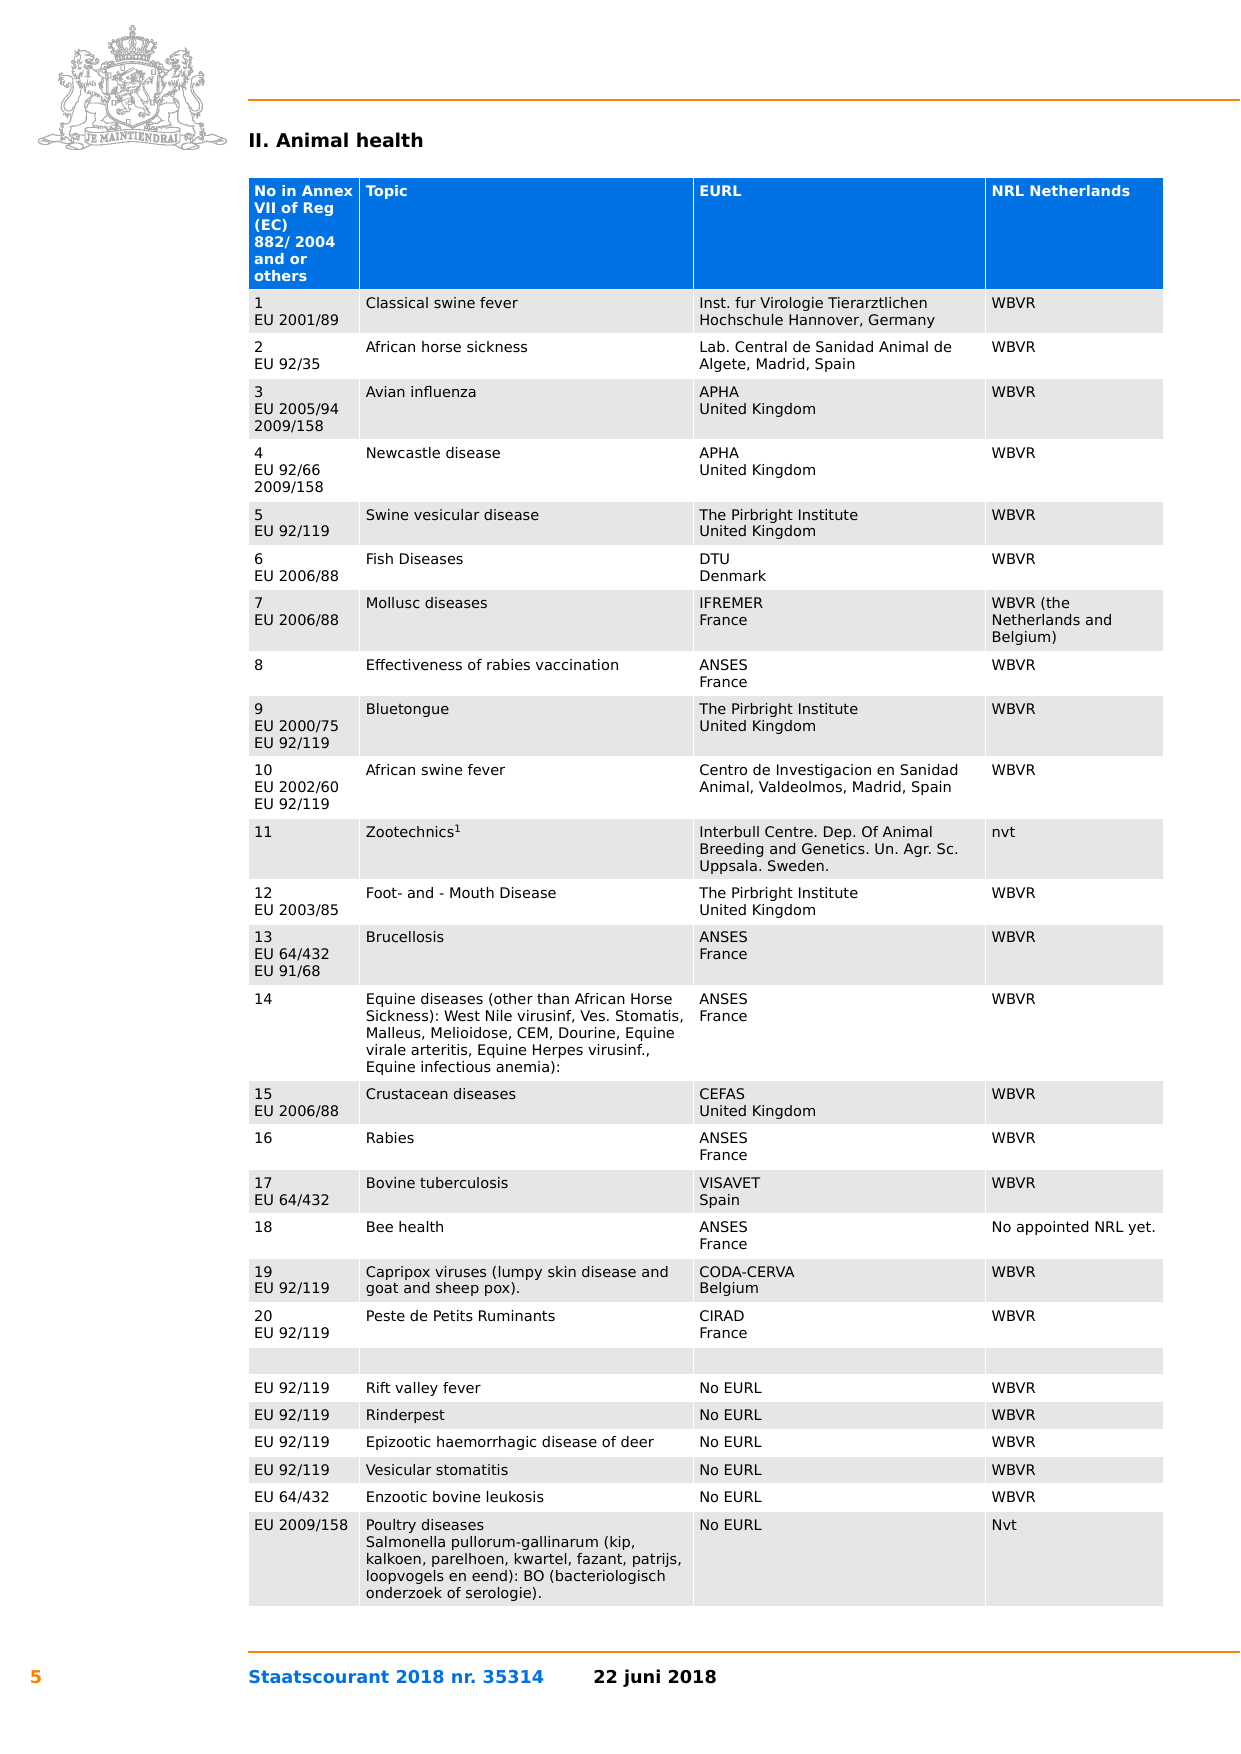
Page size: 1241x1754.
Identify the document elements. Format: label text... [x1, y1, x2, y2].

table_cell Newcastle disease [360, 440, 693, 501]
table_cell WBVR [986, 925, 1163, 985]
table_cell WBVR [986, 502, 1163, 545]
table_cell EU 64/432 [249, 1485, 359, 1511]
table_cell 7 EU 2006/88 [249, 590, 359, 651]
table_cell WBVR [986, 379, 1163, 439]
table_cell APHA United Kingdom [694, 379, 985, 439]
table_cell Classical swine fever [360, 290, 693, 333]
table_cell APHA United Kingdom [694, 440, 985, 501]
table_cell [360, 1348, 693, 1374]
table_cell 4 EU 92/66 2009/158 [249, 440, 359, 501]
table_cell nvt [986, 819, 1163, 879]
table_cell WBVR (the Netherlands and Belgium) [986, 590, 1163, 651]
table_cell 19 EU 92/119 [249, 1259, 359, 1302]
table_header NRL Netherlands [986, 178, 1163, 289]
table_cell WBVR [986, 1375, 1163, 1401]
table_cell DTU Denmark [694, 546, 985, 589]
table_cell WBVR [986, 1457, 1163, 1483]
table_cell WBVR [986, 1303, 1163, 1346]
table_cell Bee health [360, 1214, 693, 1258]
table_cell 16 [249, 1126, 359, 1169]
table_cell Zootechnics1 [360, 819, 693, 879]
table_cell WBVR [986, 290, 1163, 333]
table_cell 10 EU 2002/60 EU 92/119 [249, 758, 359, 818]
table_cell Bovine tuberculosis [360, 1170, 693, 1213]
table_cell 13 EU 64/432 EU 91/68 [249, 925, 359, 985]
table_cell WBVR [986, 1081, 1163, 1124]
table_cell Effectiveness of rabies vaccination [360, 652, 693, 695]
table_cell WBVR [986, 758, 1163, 818]
table_cell No EURL [694, 1430, 985, 1456]
table_cell CODA-CERVA Belgium [694, 1259, 985, 1302]
table_cell Centro de Investigacion en Sanidad Animal, Valdeolmos, Madrid, Spain [694, 758, 985, 818]
table_cell EU 92/119 [249, 1402, 359, 1429]
table_cell Capripox viruses (lumpy skin disease and goat and sheep pox). [360, 1259, 693, 1302]
table_cell 14 [249, 986, 359, 1080]
table_cell 18 [249, 1214, 359, 1258]
table_cell WBVR [986, 696, 1163, 756]
table_cell Swine vesicular disease [360, 502, 693, 545]
table_cell WBVR [986, 335, 1163, 378]
table_cell ANSES France [694, 925, 985, 985]
table_cell Crustacean diseases [360, 1081, 693, 1124]
table_cell WBVR [986, 1126, 1163, 1169]
table_cell The Pirbright Institute United Kingdom [694, 880, 985, 923]
subtitle II. Animal health [248, 130, 1163, 152]
table_cell The Pirbright Institute United Kingdom [694, 502, 985, 545]
table_cell 17 EU 64/432 [249, 1170, 359, 1213]
table_cell No EURL [694, 1402, 985, 1429]
table_cell Peste de Petits Ruminants [360, 1303, 693, 1346]
table_cell 15 EU 2006/88 [249, 1081, 359, 1124]
table_cell WBVR [986, 546, 1163, 589]
table_cell 9 EU 2000/75 EU 92/119 [249, 696, 359, 756]
table_cell EU 2009/158 [249, 1512, 359, 1606]
table_cell 11 [249, 819, 359, 879]
table_cell Fish Diseases [360, 546, 693, 589]
table_cell Interbull Centre. Dep. Of Animal Breeding and Genetics. Un. Agr. Sc. Uppsala. Sweden. [694, 819, 985, 879]
table_cell WBVR [986, 440, 1163, 501]
table_cell The Pirbright Institute United Kingdom [694, 696, 985, 756]
table_cell CEFAS United Kingdom [694, 1081, 985, 1124]
table_cell WBVR [986, 1485, 1163, 1511]
table_cell 6 EU 2006/88 [249, 546, 359, 589]
table_cell [249, 1348, 359, 1374]
table_cell No EURL [694, 1512, 985, 1606]
table_cell EU 92/119 [249, 1375, 359, 1401]
table_cell No EURL [694, 1485, 985, 1511]
table_cell 8 [249, 652, 359, 695]
table_cell ANSES France [694, 986, 985, 1080]
table_cell 2 EU 92/35 [249, 335, 359, 378]
table_cell Rabies [360, 1126, 693, 1169]
table_cell Poultry diseases Salmonella pullorum-gallinarum (kip, kalkoen, parelhoen, kwartel, fazant, patrijs, loopvogels en eend): BO (bacteriologisch onderzoek of serologie). [360, 1512, 693, 1606]
table_cell WBVR [986, 880, 1163, 923]
table_cell Equine diseases (other than African Horse Sickness): West Nile virusinf, Ves. Stomatis, Malleus, Melioidose, CEM, Dourine, Equine virale arteritis, Equine Herpes virusinf., Equine infectious anemia): [360, 986, 693, 1080]
table_cell 3 EU 2005/94 2009/158 [249, 379, 359, 439]
table_cell African horse sickness [360, 335, 693, 378]
table_cell Mollusc diseases [360, 590, 693, 651]
table_cell ANSES France [694, 1126, 985, 1169]
table_cell 12 EU 2003/85 [249, 880, 359, 923]
table_cell No EURL [694, 1457, 985, 1483]
table_cell WBVR [986, 986, 1163, 1080]
table_cell Epizootic haemorrhagic disease of deer [360, 1430, 693, 1456]
table_cell Lab. Central de Sanidad Animal de Algete, Madrid, Spain [694, 335, 985, 378]
table_cell Foot- and - Mouth Disease [360, 880, 693, 923]
table_cell [986, 1348, 1163, 1374]
table_cell 20 EU 92/119 [249, 1303, 359, 1346]
table_cell ANSES France [694, 1214, 985, 1258]
table_cell WBVR [986, 1402, 1163, 1429]
table_cell WBVR [986, 1430, 1163, 1456]
table_cell Vesicular stomatitis [360, 1457, 693, 1483]
table_cell IFREMER France [694, 590, 985, 651]
table_cell WBVR [986, 652, 1163, 695]
picture [38, 25, 227, 150]
table_cell VISAVET Spain [694, 1170, 985, 1213]
table_cell ANSES France [694, 652, 985, 695]
table_cell Inst. fur Virologie Tierarztlichen Hochschule Hannover, Germany [694, 290, 985, 333]
table_cell Rift valley fever [360, 1375, 693, 1401]
table_cell No EURL [694, 1375, 985, 1401]
table_cell CIRAD France [694, 1303, 985, 1346]
table_header Topic [360, 178, 693, 289]
table_cell Rinderpest [360, 1402, 693, 1429]
table_cell African swine fever [360, 758, 693, 818]
table_header No in Annex VII of Reg (EC) 882/ 2004 and or others [249, 178, 359, 289]
table_cell 5 EU 92/119 [249, 502, 359, 545]
table_cell EU 92/119 [249, 1430, 359, 1456]
table_cell Enzootic bovine leukosis [360, 1485, 693, 1511]
table_cell Brucellosis [360, 925, 693, 985]
table_cell [694, 1348, 985, 1374]
table_cell EU 92/119 [249, 1457, 359, 1483]
table_cell Bluetongue [360, 696, 693, 756]
table_cell No appointed NRL yet. [986, 1214, 1163, 1258]
table_cell WBVR [986, 1170, 1163, 1213]
table_cell Avian influenza [360, 379, 693, 439]
table_cell Nvt [986, 1512, 1163, 1606]
table_header EURL [694, 178, 985, 289]
table_cell 1 EU 2001/89 [249, 290, 359, 333]
table_cell WBVR [986, 1259, 1163, 1302]
